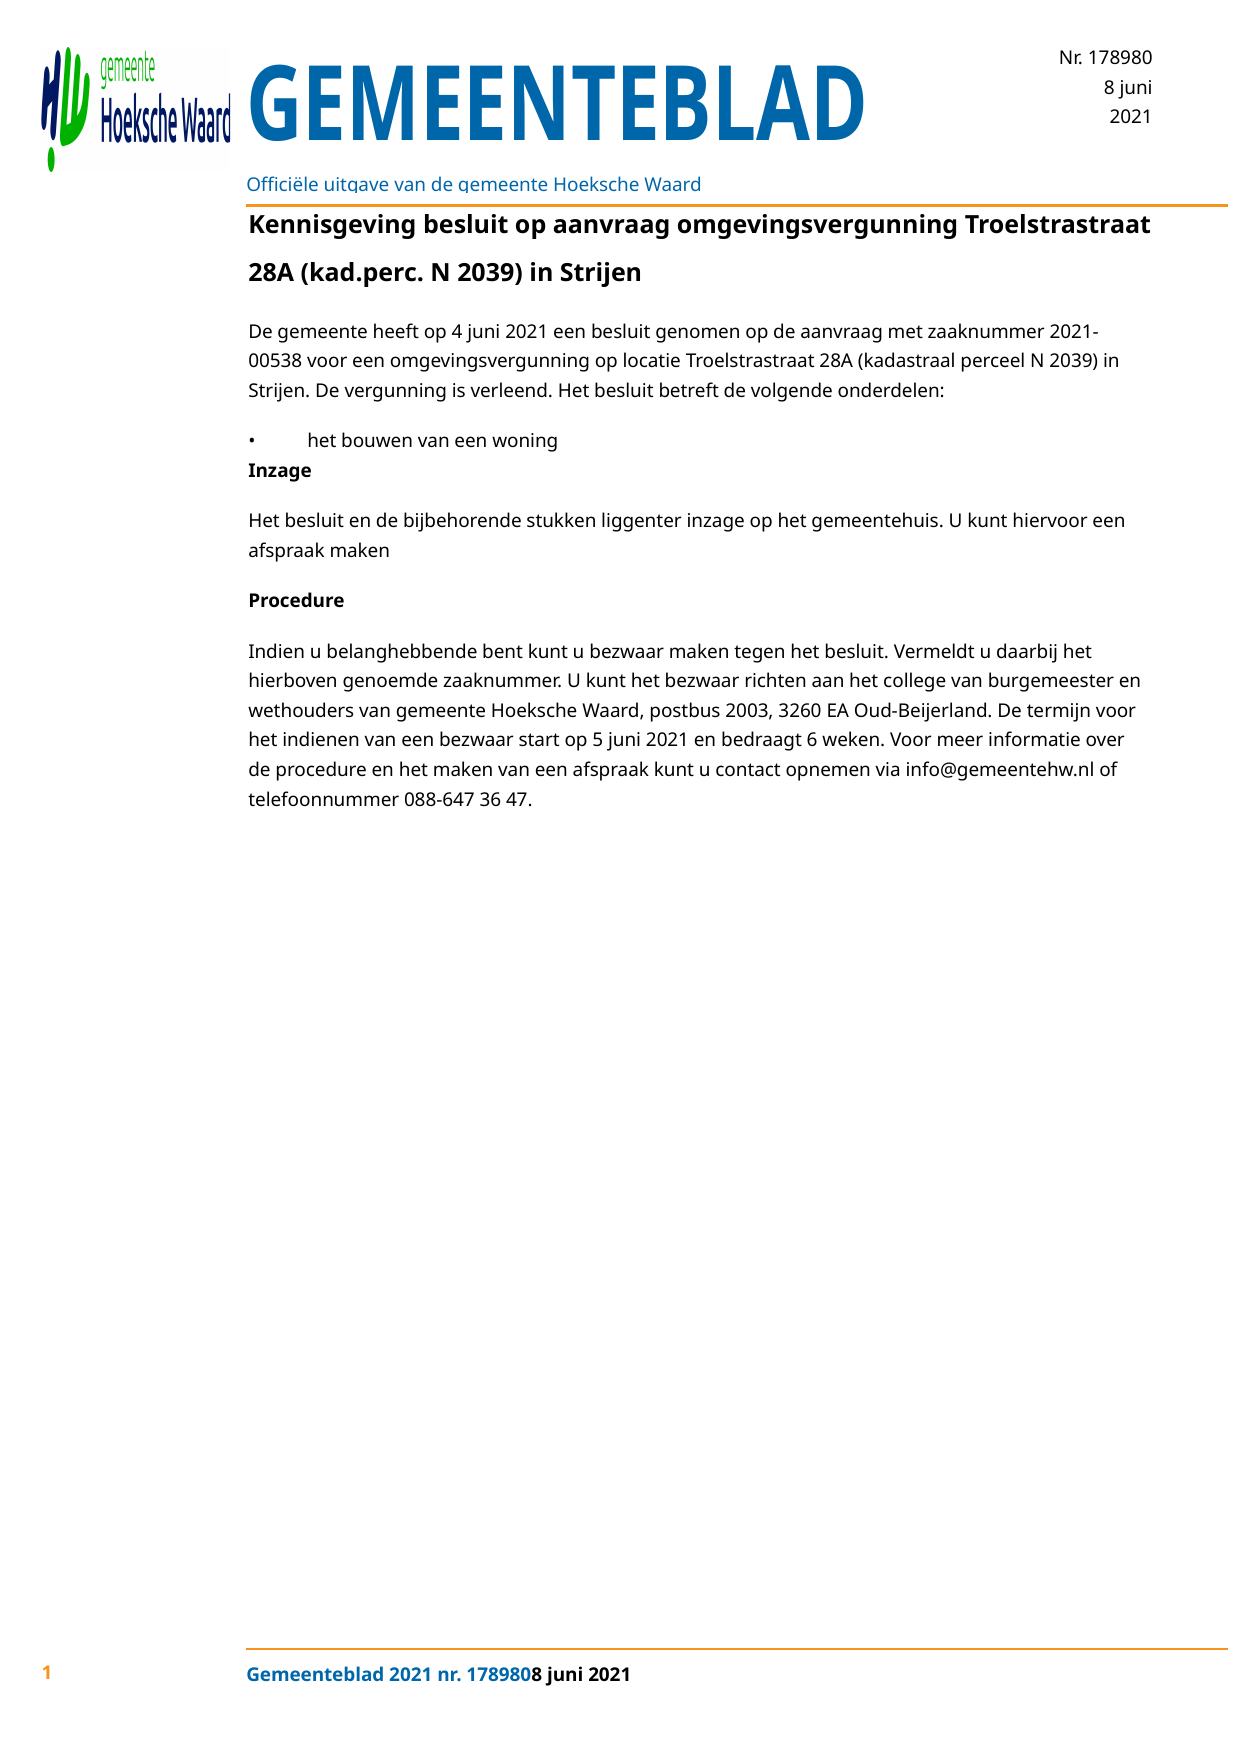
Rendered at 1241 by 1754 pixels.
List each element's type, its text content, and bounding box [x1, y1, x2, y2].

picture [41, 47, 231, 172]
text Inzage [248, 457, 1152, 483]
text Kennisgeving besluit op aanvraag omgevingsvergunning Troelstrastraat 28A (kad.perc. N 2039) in Strijen [248, 207, 1152, 288]
text Procedure [248, 587, 1152, 613]
text Het besluit en de bijbehorende stukken liggenter inzage op het gemeentehuis. U kunt hiervoor een afspraak maken [248, 507, 1152, 563]
text Indien u belanghebbende bent kunt u bezwaar maken tegen het besluit. Vermeldt u daarbij het hierboven genoemde zaaknummer. U kunt het bezwaar richten aan het college van burgemeester en wethouders van gemeente Hoeksche Waard, postbus 2003, 3260 EA Oud-Beijerland. De termijn voor het indienen van een bezwaar start op 5 juni 2021 en bedraagt 6 weken. Voor meer informatie over de procedure en het maken van een afspraak kunt u contact opnemen via info@gemeentehw.nl of telefoonnummer 088-647 36 47. [248, 638, 1152, 812]
list het bouwen van een woning [248, 427, 1152, 453]
text De gemeente heeft op 4 juni 2021 een besluit genomen op de aanvraag met zaaknummer 2021-00538 voor een omgevingsvergunning op locatie Troelstrastraat 28A (kadastraal perceel N 2039) in Strijen. De vergunning is verleend. Het besluit betreft de volgende onderdelen: [248, 318, 1152, 403]
